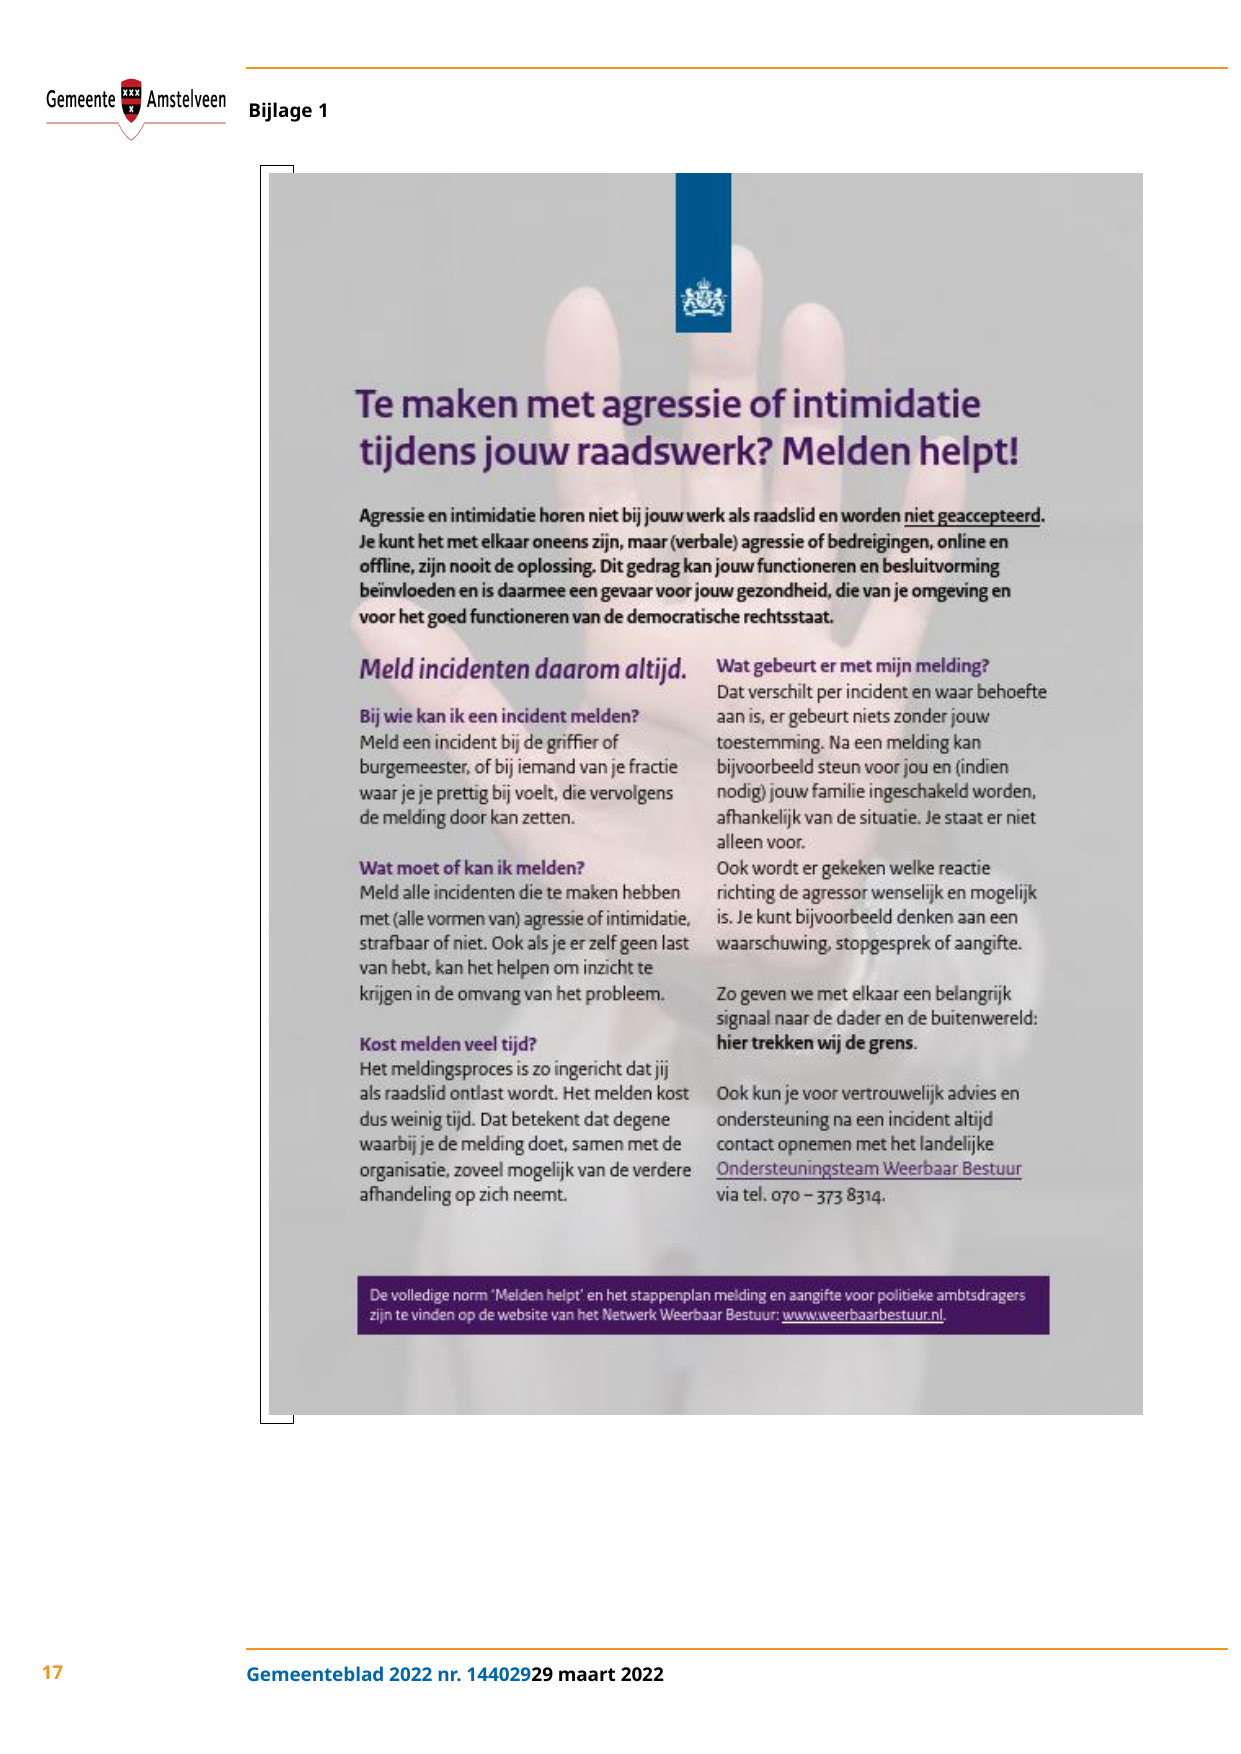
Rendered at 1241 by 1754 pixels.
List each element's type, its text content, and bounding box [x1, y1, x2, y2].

picture [268, 173, 1143, 1415]
picture [41, 47, 231, 172]
text Bijlage 1 [248, 95, 1152, 123]
